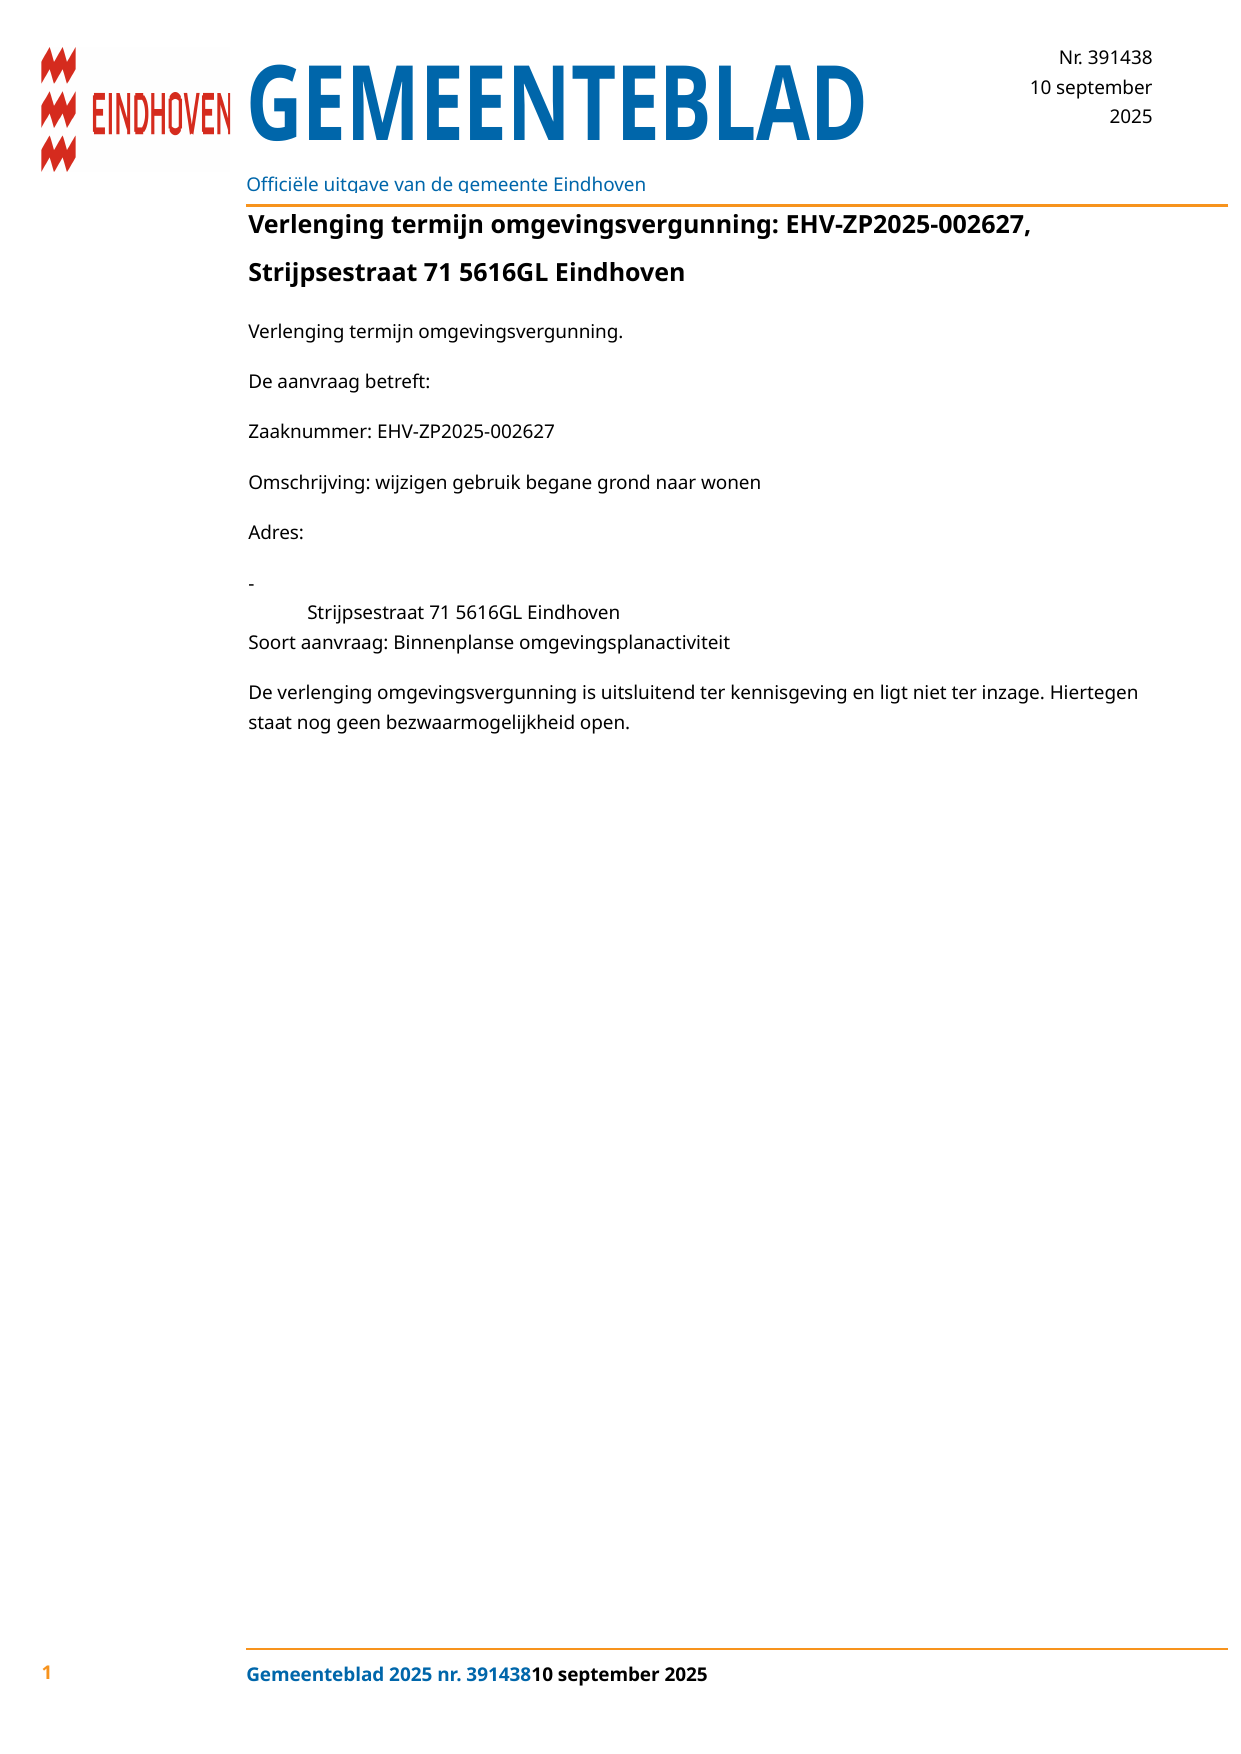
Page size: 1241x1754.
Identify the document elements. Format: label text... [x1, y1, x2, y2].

text Verlenging termijn omgevingsvergunning. [248, 318, 1152, 344]
text Adres: [248, 519, 1152, 545]
text Verlenging termijn omgevingsvergunning: EHV-ZP2025-002627, Strijpsestraat 71 5616GL Eindhoven [248, 207, 1152, 288]
text Omschrijving: wijzigen gebruik begane grond naar wonen [248, 469, 1152, 495]
text De aanvraag betreft: [248, 368, 1152, 394]
text Soort aanvraag: Binnenplanse omgevingsplanactiviteit [248, 629, 1152, 655]
text Zaaknummer: EHV-ZP2025-002627 [248, 419, 1152, 444]
text De verlenging omgevingsvergunning is uitsluitend ter kennisgeving en ligt niet ter inzage. Hiertegen staat nog geen bezwaarmogelijkheid open. [248, 679, 1152, 735]
picture [41, 47, 231, 172]
list Strijpsestraat 71 5616GL Eindhoven [248, 599, 1152, 625]
